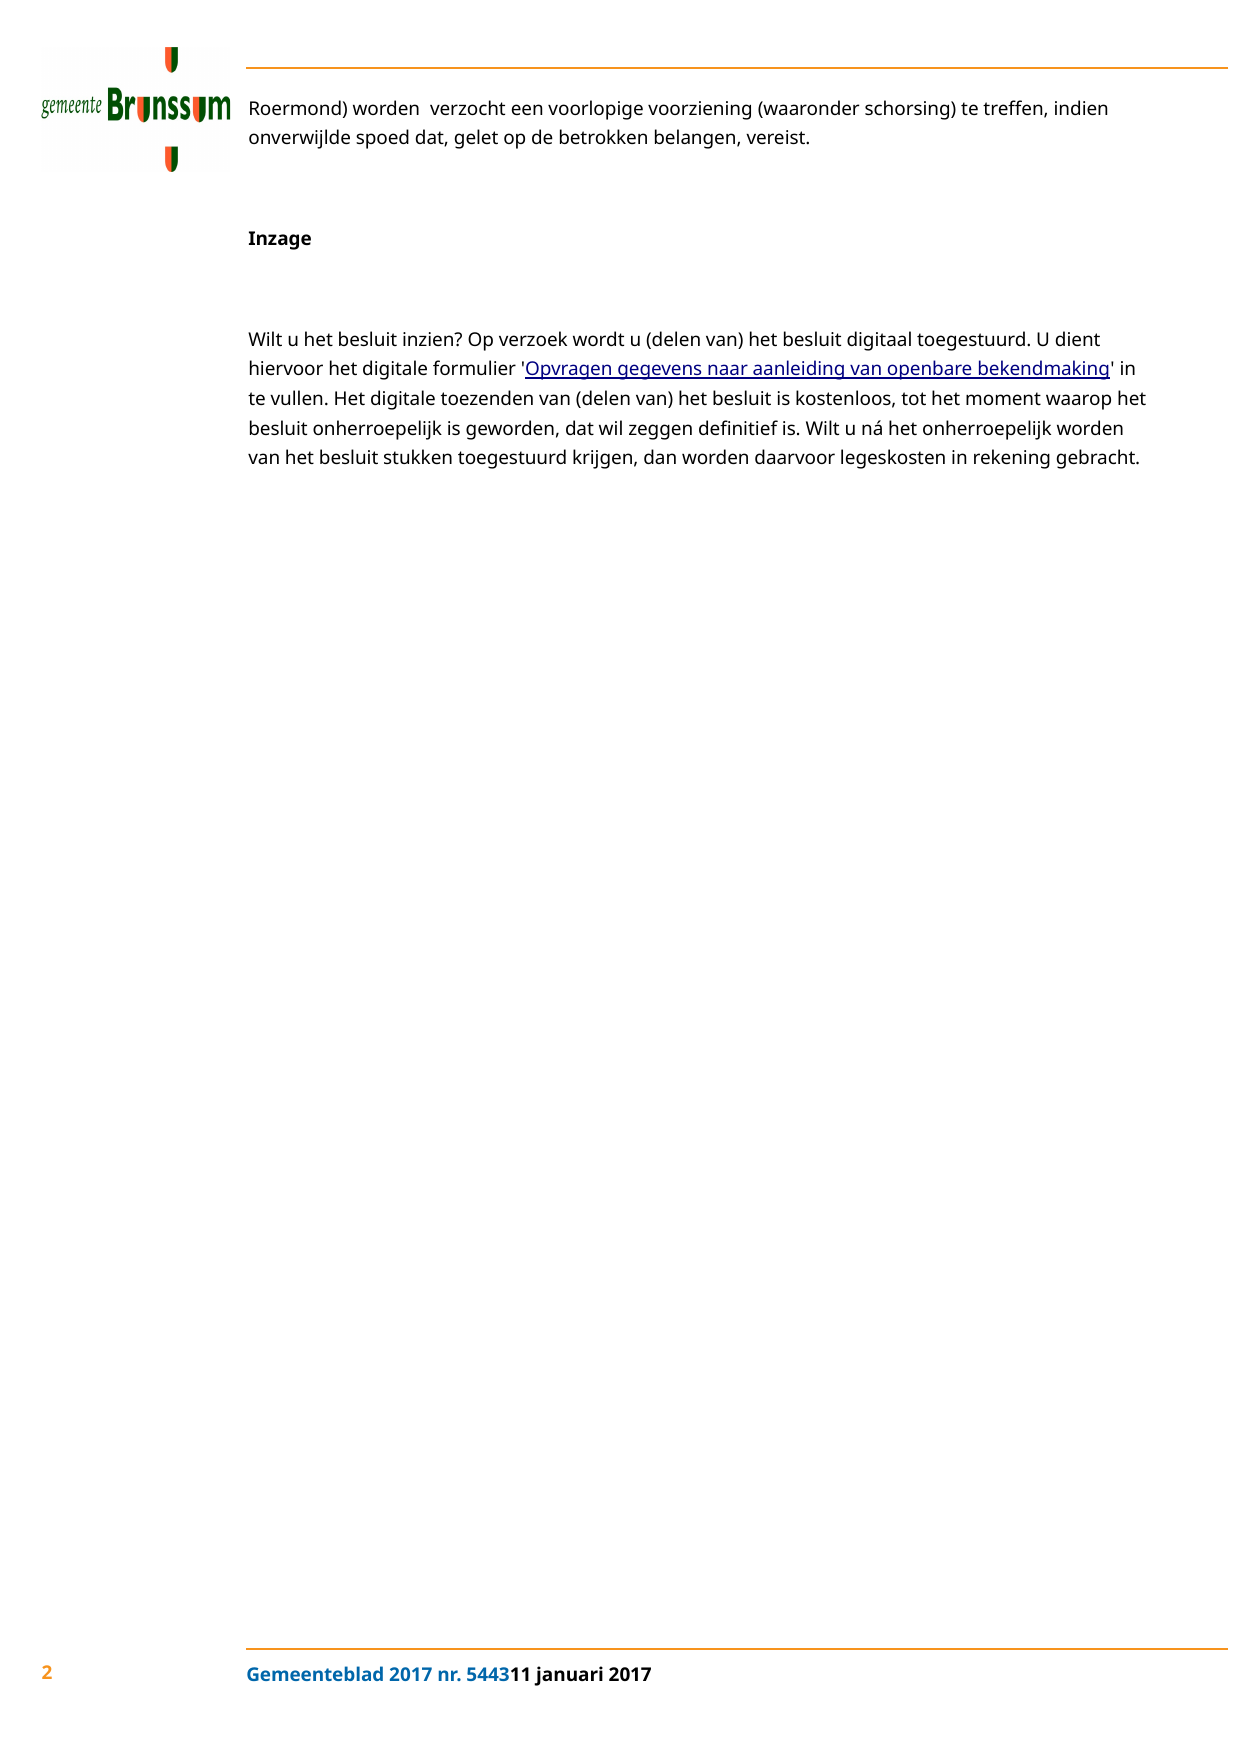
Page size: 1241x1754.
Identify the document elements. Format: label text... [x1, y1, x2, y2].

text Wilt u het besluit inzien? Op verzoek wordt u (delen van) het besluit digitaal toegestuurd. U dient hiervoor het digitale formulier 'Opvragen gegevens naar aanleiding van openbare bekendmaking' in te vullen. Het digitale toezenden van (delen van) het besluit is kostenloos, tot het moment waarop het besluit onherroepelijk is geworden, dat wil zeggen definitief is. Wilt u ná het onherroepelijk worden van het besluit stukken toegestuurd krijgen, dan worden daarvoor legeskosten in rekening gebracht. [248, 326, 1152, 470]
text Roermond) worden verzocht een voorlopige voorziening (waaronder schorsing) te treffen, indien onverwijlde spoed dat, gelet op de betrokken belangen, vereist. [248, 95, 1152, 150]
picture [41, 47, 231, 172]
text Inzage [248, 225, 1152, 251]
